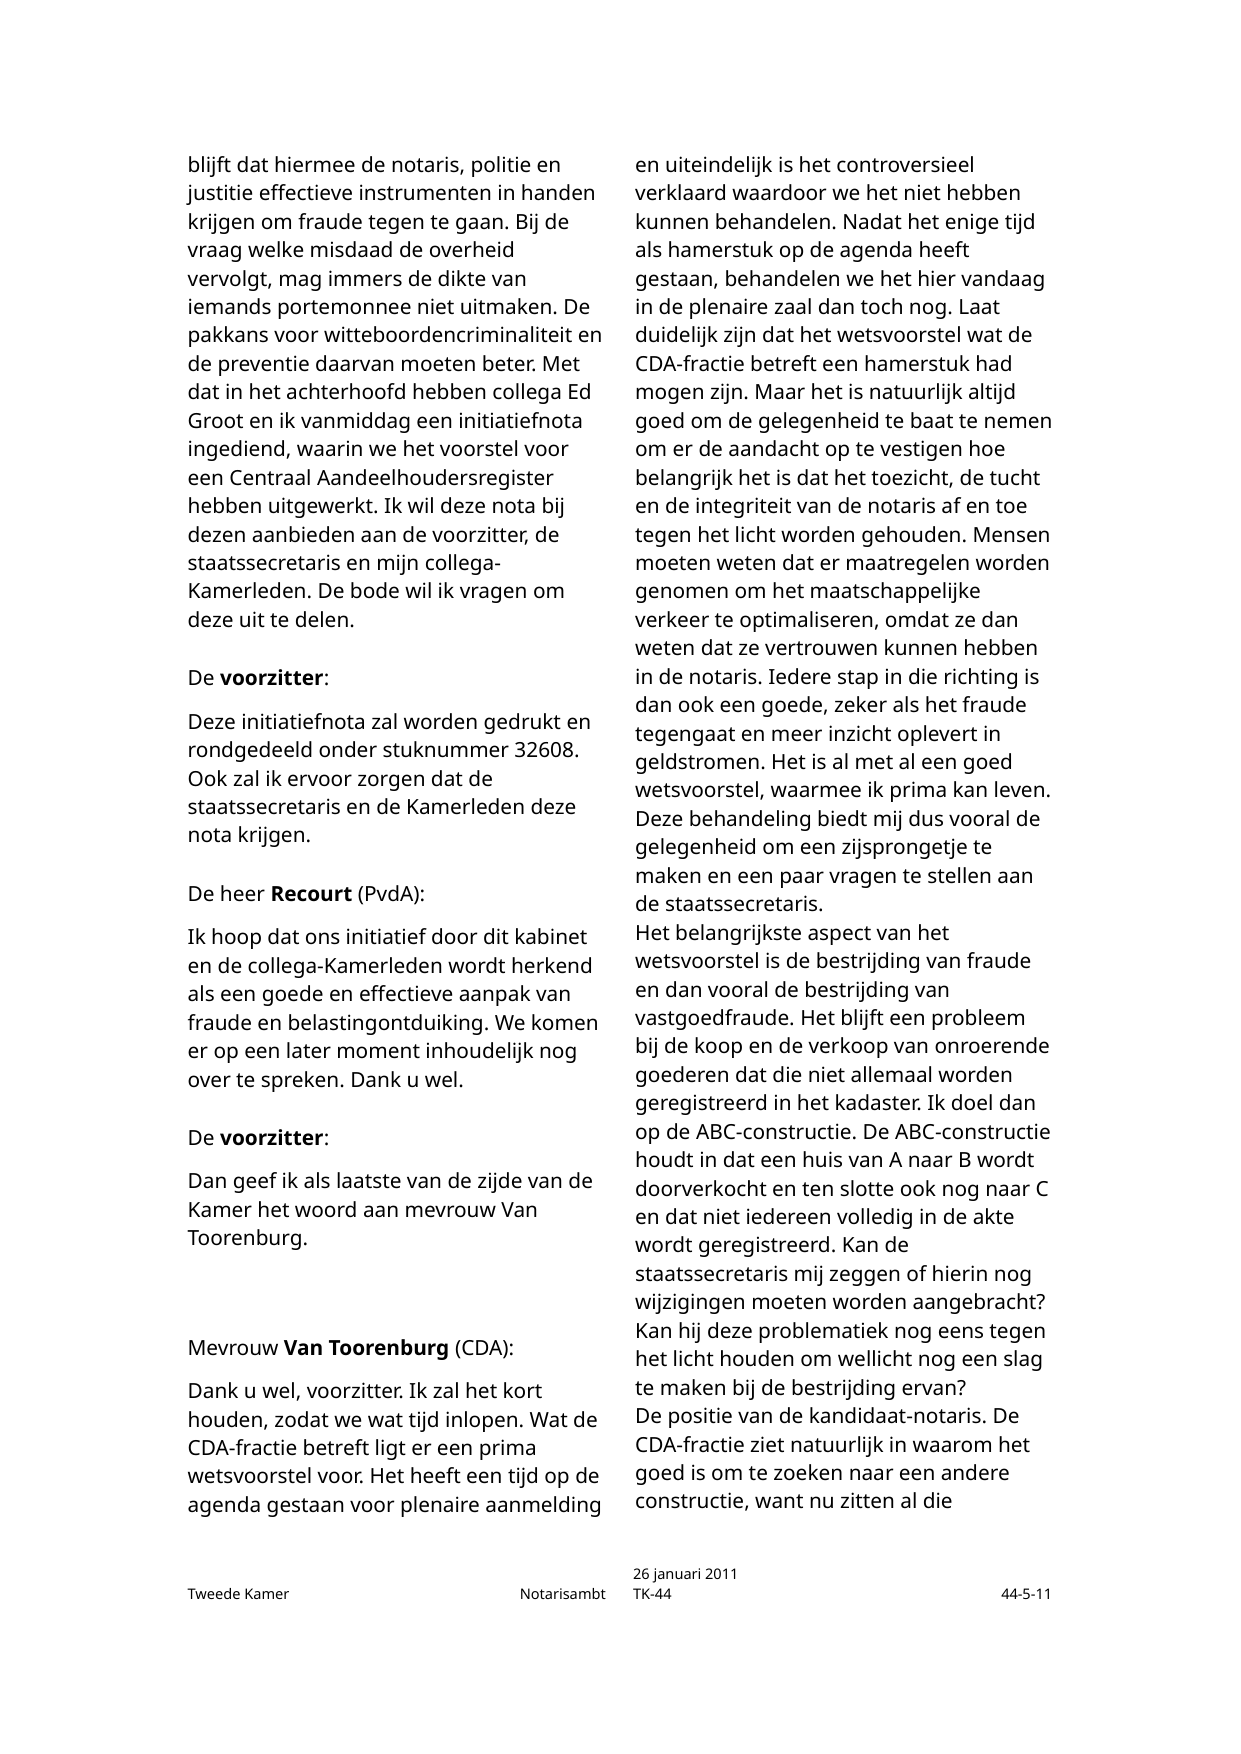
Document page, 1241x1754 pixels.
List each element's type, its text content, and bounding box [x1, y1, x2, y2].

text blijft dat hiermee de notaris, politie en justitie effectieve instrumenten in handen krijgen om fraude tegen te gaan. Bij de vraag welke misdaad de overheid vervolgt, mag immers de dikte van iemands portemonnee niet uitmaken. De pakkans voor witteboordencriminaliteit en de preventie daarvan moeten beter. Met dat in het achterhoofd hebben collega Ed Groot en ik vanmiddag een initiatiefnota ingediend, waarin we het voorstel voor een Centraal Aandeelhoudersregister hebben uitgewerkt. Ik wil deze nota bij dezen aanbieden aan de voorzitter, de staatssecretaris en mijn collega-Kamerleden. De bode wil ik vragen om deze uit te delen. [187, 150, 605, 633]
text Het belangrijkste aspect van het wetsvoorstel is de bestrijding van fraude en dan vooral de bestrijding van vastgoedfraude. Het blijft een probleem bij de koop en de verkoop van onroerende goederen dat die niet allemaal worden geregistreerd in het kadaster. Ik doel dan op de ABC-constructie. De ABC-constructie houdt in dat een huis van A naar B wordt doorverkocht en ten slotte ook nog naar C en dat niet iedereen volledig in de akte wordt geregistreerd. Kan de staatssecretaris mij zeggen of hierin nog wijzigingen moeten worden aangebracht? Kan hij deze problematiek nog eens tegen het licht houden om wellicht nog een slag te maken bij de bestrijding ervan? [635, 918, 1053, 1401]
text Deze initiatiefnota zal worden gedrukt en rondgedeeld onder stuknummer 32608. Ook zal ik ervoor zorgen dat de staatssecretaris en de Kamerleden deze nota krijgen. [187, 707, 605, 849]
text en uiteindelijk is het controversieel verklaard waardoor we het niet hebben kunnen behandelen. Nadat het enige tijd als hamerstuk op de agenda heeft gestaan, behandelen we het hier vandaag in de plenaire zaal dan toch nog. Laat duidelijk zijn dat het wetsvoorstel wat de CDA-fractie betreft een hamerstuk had mogen zijn. Maar het is natuurlijk altijd goed om de gelegenheid te baat te nemen om er de aandacht op te vestigen hoe belangrijk het is dat het toezicht, de tucht en de integriteit van de notaris af en toe tegen het licht worden gehouden. Mensen moeten weten dat er maatregelen worden genomen om het maatschappelijke verkeer te optimaliseren, omdat ze dan weten dat ze vertrouwen kunnen hebben in de notaris. Iedere stap in die richting is dan ook een goede, zeker als het fraude tegengaat en meer inzicht oplevert in geldstromen. Het is al met al een goed wetsvoorstel, waarmee ik prima kan leven. Deze behandeling biedt mij dus vooral de gelegenheid om een zijsprongetje te maken en een paar vragen te stellen aan de staatssecretaris. [635, 150, 1053, 918]
text De voorzitter: [187, 1123, 605, 1152]
text  [187, 1282, 605, 1310]
text Dan geef ik als laatste van de zijde van de Kamer het woord aan mevrouw Van Toorenburg. [187, 1167, 605, 1252]
text Ik hoop dat ons initiatief door dit kabinet en de collega-Kamerleden wordt herkend als een goede en effectieve aanpak van fraude en belastingontduiking. We komen er op een later moment inhoudelijk nog over te spreken. Dank u wel. [187, 922, 605, 1093]
text Dank u wel, voorzitter. Ik zal het kort houden, zodat we wat tijd inlopen. Wat de CDA-fractie betreft ligt er een prima wetsvoorstel voor. Het heeft een tijd op de agenda gestaan voor plenaire aanmelding [187, 1376, 605, 1518]
text Mevrouw Van Toorenburg (CDA): [187, 1333, 605, 1361]
text De voorzitter: [187, 663, 605, 692]
text De heer Recourt (PvdA): [187, 879, 605, 907]
text De positie van de kandidaat-notaris. De CDA-fractie ziet natuurlijk in waarom het goed is om te zoeken naar een andere constructie, want nu zitten al die [635, 1401, 1053, 1515]
